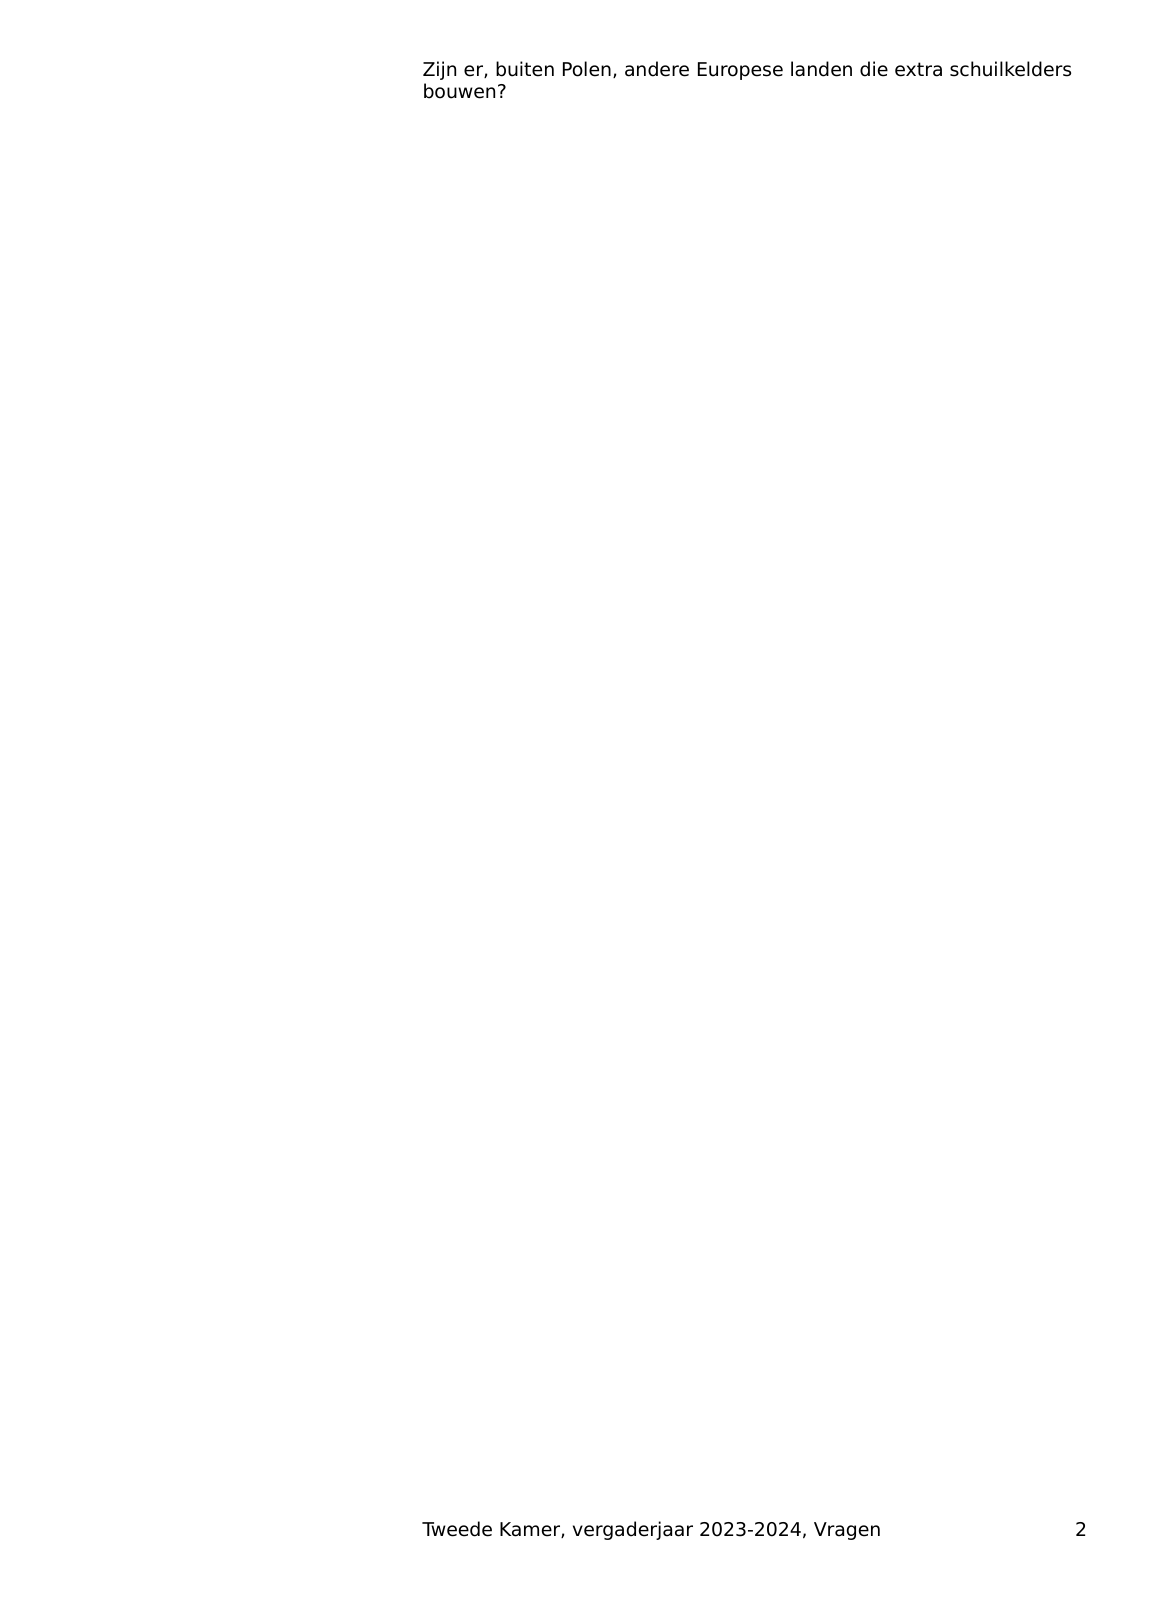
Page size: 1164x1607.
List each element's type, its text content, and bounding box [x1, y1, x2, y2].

text Zijn er, buiten Polen, andere Europese landen die extra schuilkelders bouwen? [422, 59, 1087, 103]
